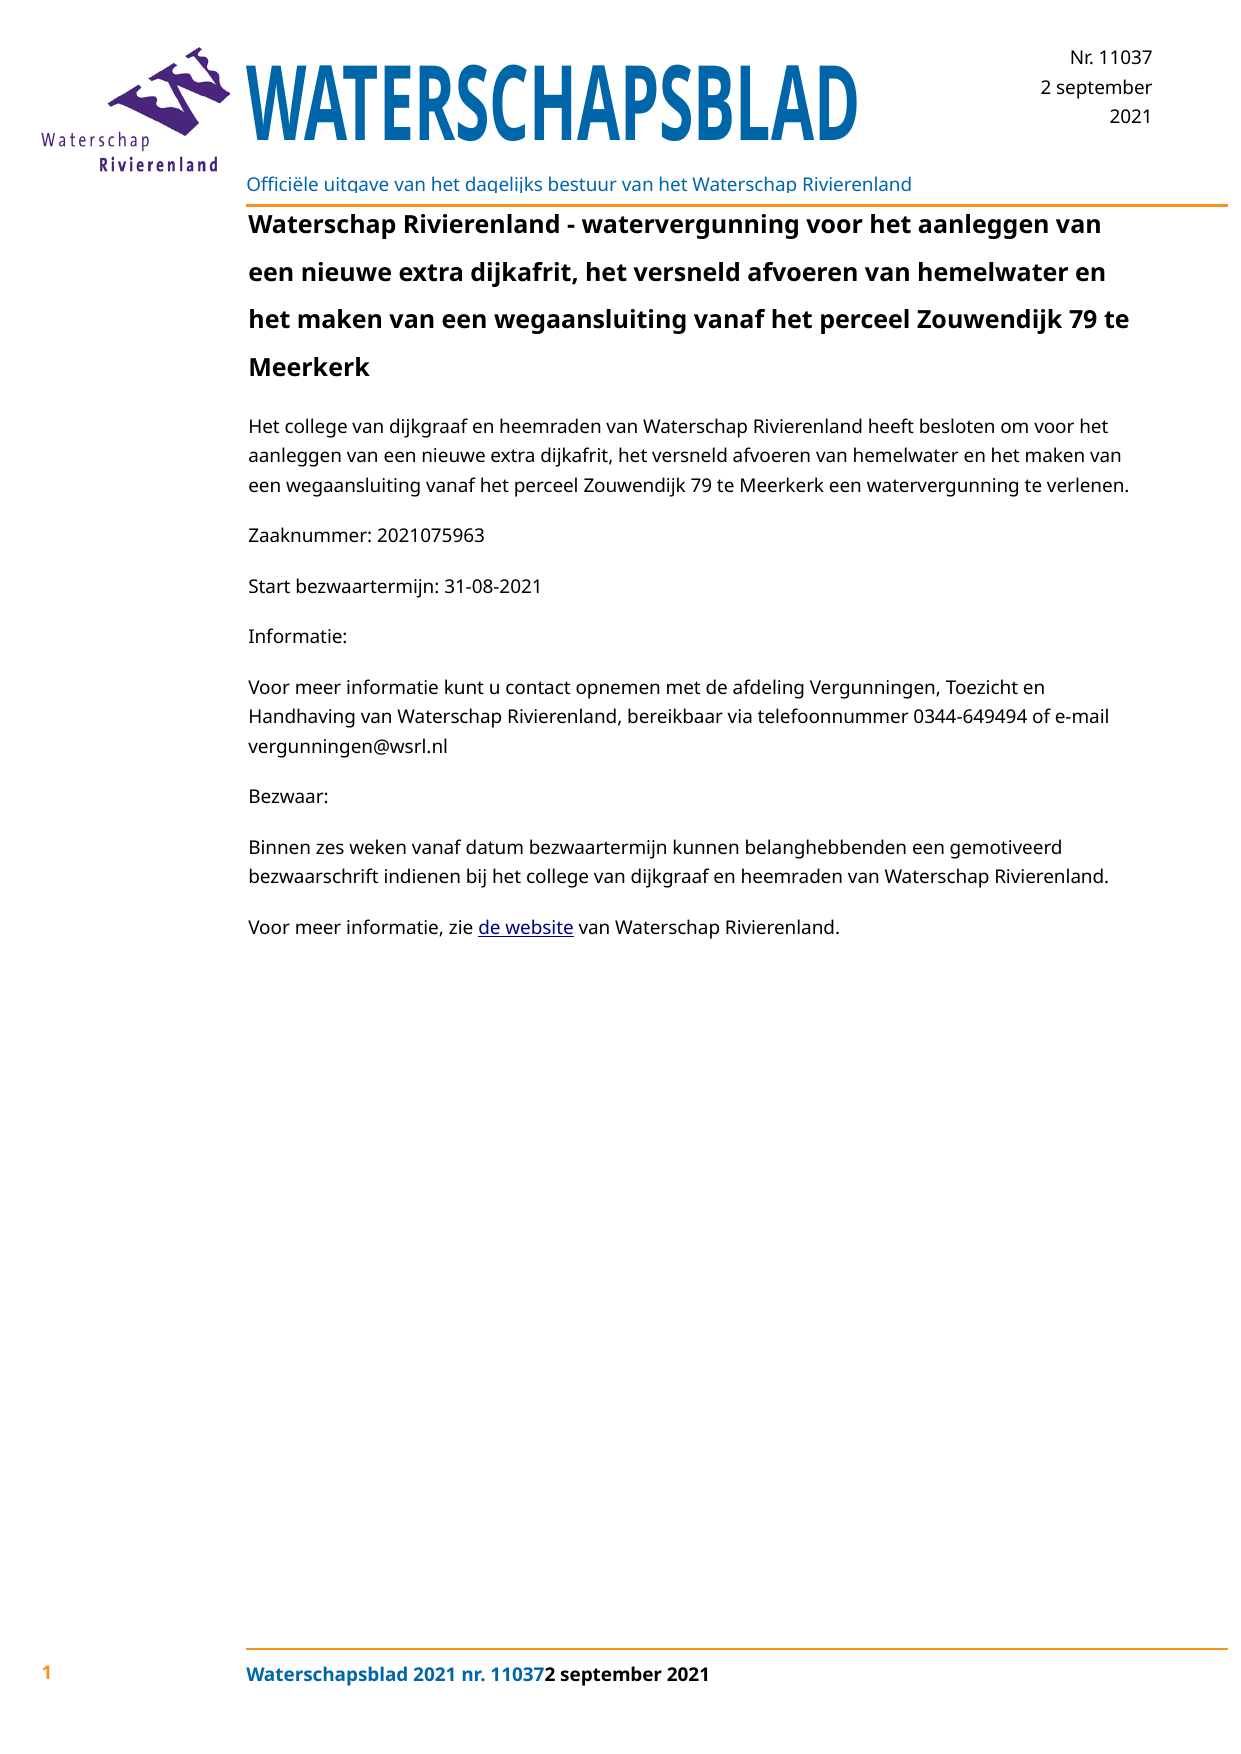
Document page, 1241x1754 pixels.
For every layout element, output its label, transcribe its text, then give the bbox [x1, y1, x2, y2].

text Bezwaar: [248, 783, 1152, 809]
text Binnen zes weken vanaf datum bezwaartermijn kunnen belanghebbenden een gemotiveerd bezwaarschrift indienen bij het college van dijkgraaf en heemraden van Waterschap Rivierenland. [248, 834, 1152, 889]
text Start bezwaartermijn: 31-08-2021 [248, 573, 1152, 599]
picture [41, 47, 231, 172]
text Zaaknummer: 2021075963 [248, 523, 1152, 548]
text Het college van dijkgraaf en heemraden van Waterschap Rivierenland heeft besloten om voor het aanleggen van een nieuwe extra dijkafrit, het versneld afvoeren van hemelwater en het maken van een wegaansluiting vanaf het perceel Zouwendijk 79 te Meerkerk een watervergunning te verlenen. [248, 413, 1152, 498]
text Informatie: [248, 623, 1152, 649]
text Voor meer informatie kunt u contact opnemen met de afdeling Vergunningen, Toezicht en Handhaving van Waterschap Rivierenland, bereikbaar via telefoonnummer 0344-649494 of e-mail vergunningen@wsrl.nl [248, 674, 1152, 759]
text Waterschap Rivierenland - watervergunning voor het aanleggen van een nieuwe extra dijkafrit, het versneld afvoeren van hemelwater en het maken van een wegaansluiting vanaf het perceel Zouwendijk 79 te Meerkerk [248, 207, 1152, 384]
text Voor meer informatie, zie de website van Waterschap Rivierenland. [248, 914, 1152, 940]
